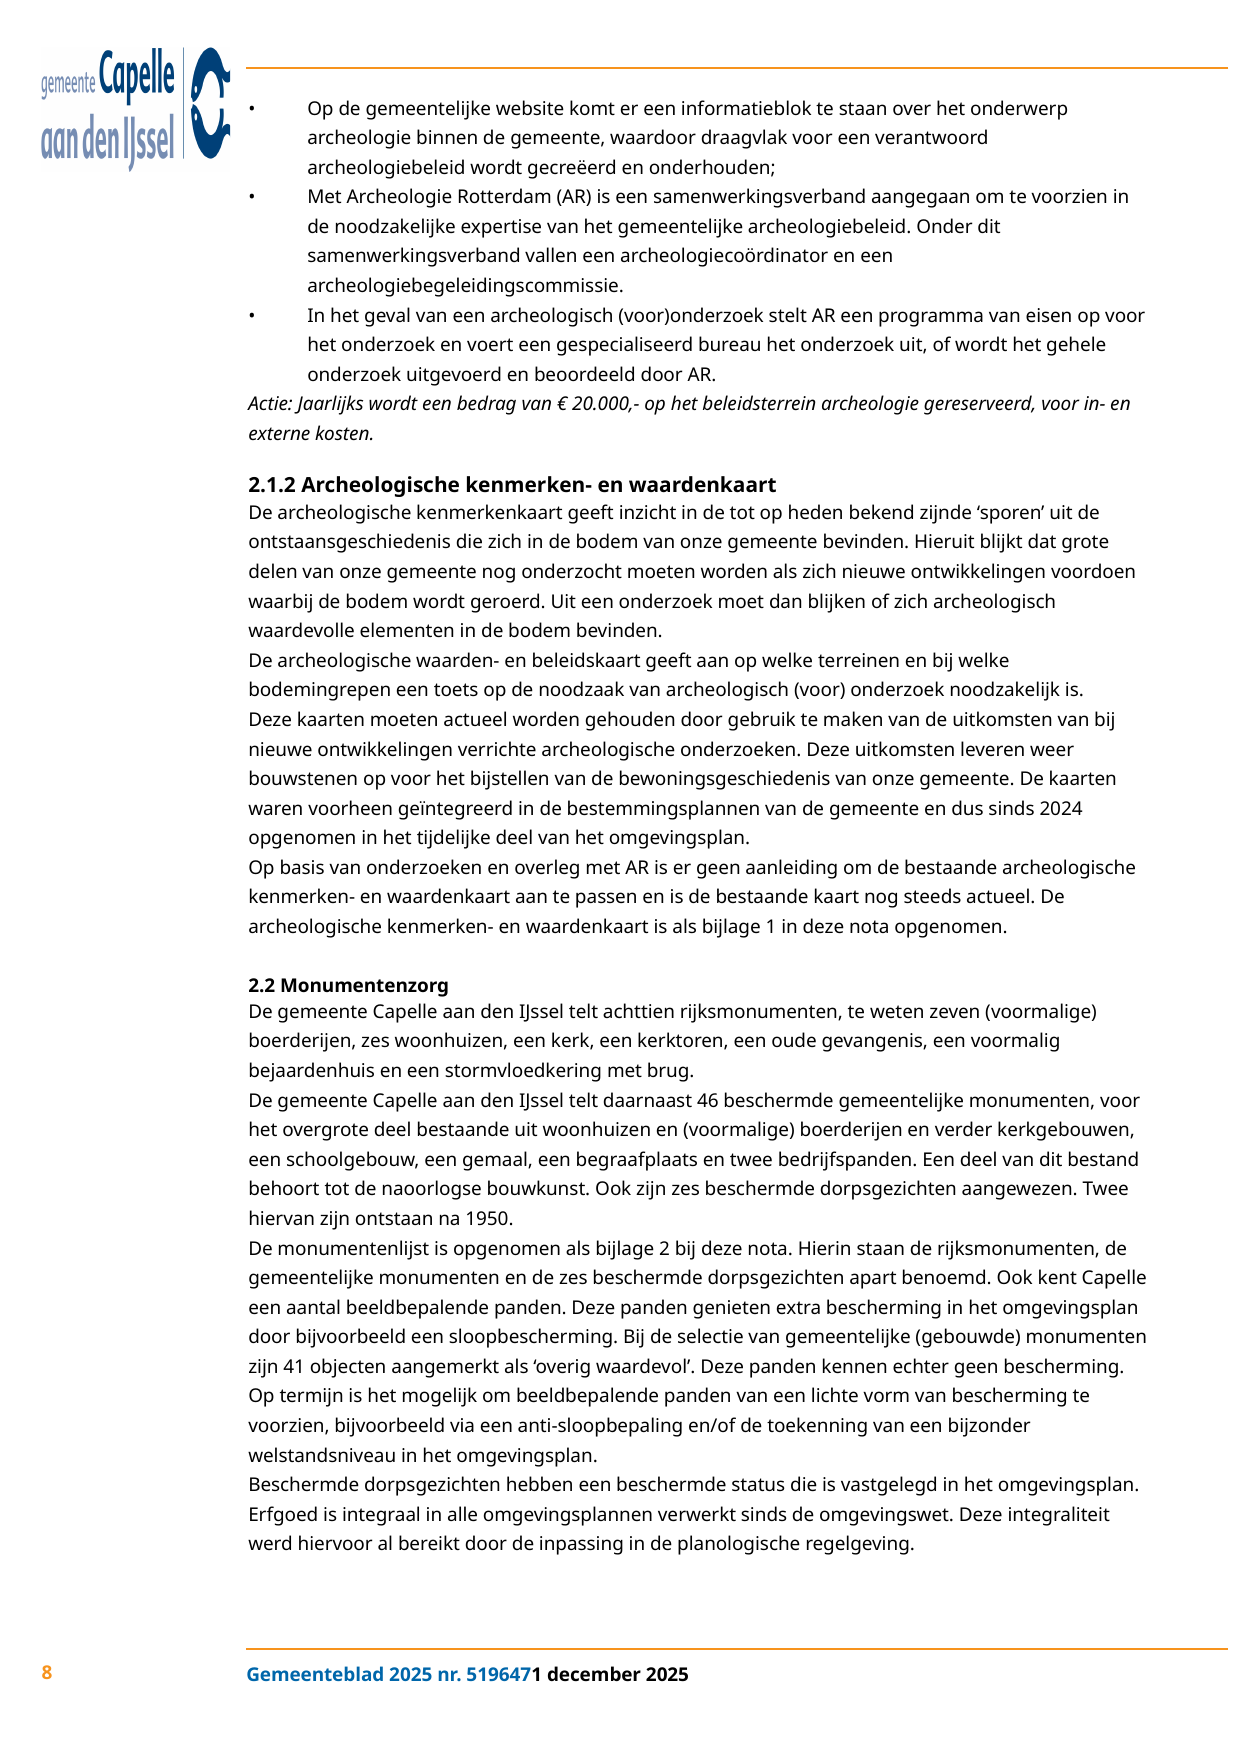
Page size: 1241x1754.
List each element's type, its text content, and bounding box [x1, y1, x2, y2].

text 2.1.2 Archeologische kenmerken- en waardenkaart [248, 471, 1152, 499]
text De archeologische waarden- en beleidskaart geeft aan op welke terreinen en bij welke bodemingrepen een toets op de noodzaak van archeologisch (voor) onderzoek noodzakelijk is. [248, 647, 1152, 702]
list Op de gemeentelijke website komt er een informatieblok te staan over het onderwerp archeologie binnen de gemeente, waardoor draagvlak voor een verantwoord archeologiebeleid wordt gecreëerd en onderhouden; [248, 95, 1152, 180]
text Beschermde dorpsgezichten hebben een beschermde status die is vastgelegd in het omgevingsplan. Erfgoed is integraal in alle omgevingsplannen verwerkt sinds de omgevingswet. Deze integraliteit werd hiervoor al bereikt door de inpassing in de planologische regelgeving. [248, 1471, 1152, 1556]
picture [41, 47, 231, 172]
text Deze kaarten moeten actueel worden gehouden door gebruik te maken van de uitkomsten van bij nieuwe ontwikkelingen verrichte archeologische onderzoeken. Deze uitkomsten leveren weer bouwstenen op voor het bijstellen van de bewoningsgeschiedenis van onze gemeente. De kaarten waren voorheen geïntegreerd in de bestemmingsplannen van de gemeente en dus sinds 2024 opgenomen in het tijdelijke deel van het omgevingsplan. [248, 706, 1152, 850]
text Actie: Jaarlijks wordt een bedrag van € 20.000,- op het beleidsterrein archeologie gereserveerd, voor in- en externe kosten. [248, 391, 1152, 446]
text 2.2 Monumentenzorg [248, 972, 1152, 998]
list Met Archeologie Rotterdam (AR) is een samenwerkingsverband aangegaan om te voorzien in de noodzakelijke expertise van het gemeentelijke archeologiebeleid. Onder dit samenwerkingsverband vallen een archeologiecoördinator en een archeologiebegeleidingscommissie. [248, 183, 1152, 298]
list In het geval van een archeologisch (voor)onderzoek stelt AR een programma van eisen op voor het onderzoek en voert een gespecialiseerd bureau het onderzoek uit, of wordt het gehele onderzoek uitgevoerd en beoordeeld door AR. [248, 302, 1152, 387]
text De gemeente Capelle aan den IJssel telt daarnaast 46 beschermde gemeentelijke monumenten, voor het overgrote deel bestaande uit woonhuizen en (voormalige) boerderijen en verder kerkgebouwen, een schoolgebouw, een gemaal, een begraafplaats en twee bedrijfspanden. Een deel van dit bestand behoort tot de naoorlogse bouwkunst. Ook zijn zes beschermde dorpsgezichten aangewezen. Twee hiervan zijn ontstaan na 1950. [248, 1087, 1152, 1231]
text De archeologische kenmerkenkaart geeft inzicht in de tot op heden bekend zijnde ‘sporen’ uit de ontstaansgeschiedenis die zich in de bodem van onze gemeente bevinden. Hieruit blijkt dat grote delen van onze gemeente nog onderzocht moeten worden als zich nieuwe ontwikkelingen voordoen waarbij de bodem wordt geroerd. Uit een onderzoek moet dan blijken of zich archeologisch waardevolle elementen in de bodem bevinden. [248, 499, 1152, 643]
text De monumentenlijst is opgenomen als bijlage 2 bij deze nota. Hierin staan de rijksmonumenten, de gemeentelijke monumenten en de zes beschermde dorpsgezichten apart benoemd. Ook kent Capelle een aantal beeldbepalende panden. Deze panden genieten extra bescherming in het omgevingsplan door bijvoorbeeld een sloopbescherming. Bij de selectie van gemeentelijke (gebouwde) monumenten zijn 41 objecten aangemerkt als ‘overig waardevol’. Deze panden kennen echter geen bescherming. Op termijn is het mogelijk om beeldbepalende panden van een lichte vorm van bescherming te voorzien, bijvoorbeeld via een anti-sloopbepaling en/of de toekenning van een bijzonder welstandsniveau in het omgevingsplan. [248, 1235, 1152, 1468]
text De gemeente Capelle aan den IJssel telt achttien rijksmonumenten, te weten zeven (voormalige) boerderijen, zes woonhuizen, een kerk, een kerktoren, een oude gevangenis, een voormalig bejaardenhuis en een stormvloedkering met brug. [248, 998, 1152, 1083]
text Op basis van onderzoeken en overleg met AR is er geen aanleiding om de bestaande archeologische kenmerken- en waardenkaart aan te passen en is de bestaande kaart nog steeds actueel. De archeologische kenmerken- en waardenkaart is als bijlage 1 in deze nota opgenomen. [248, 854, 1152, 939]
